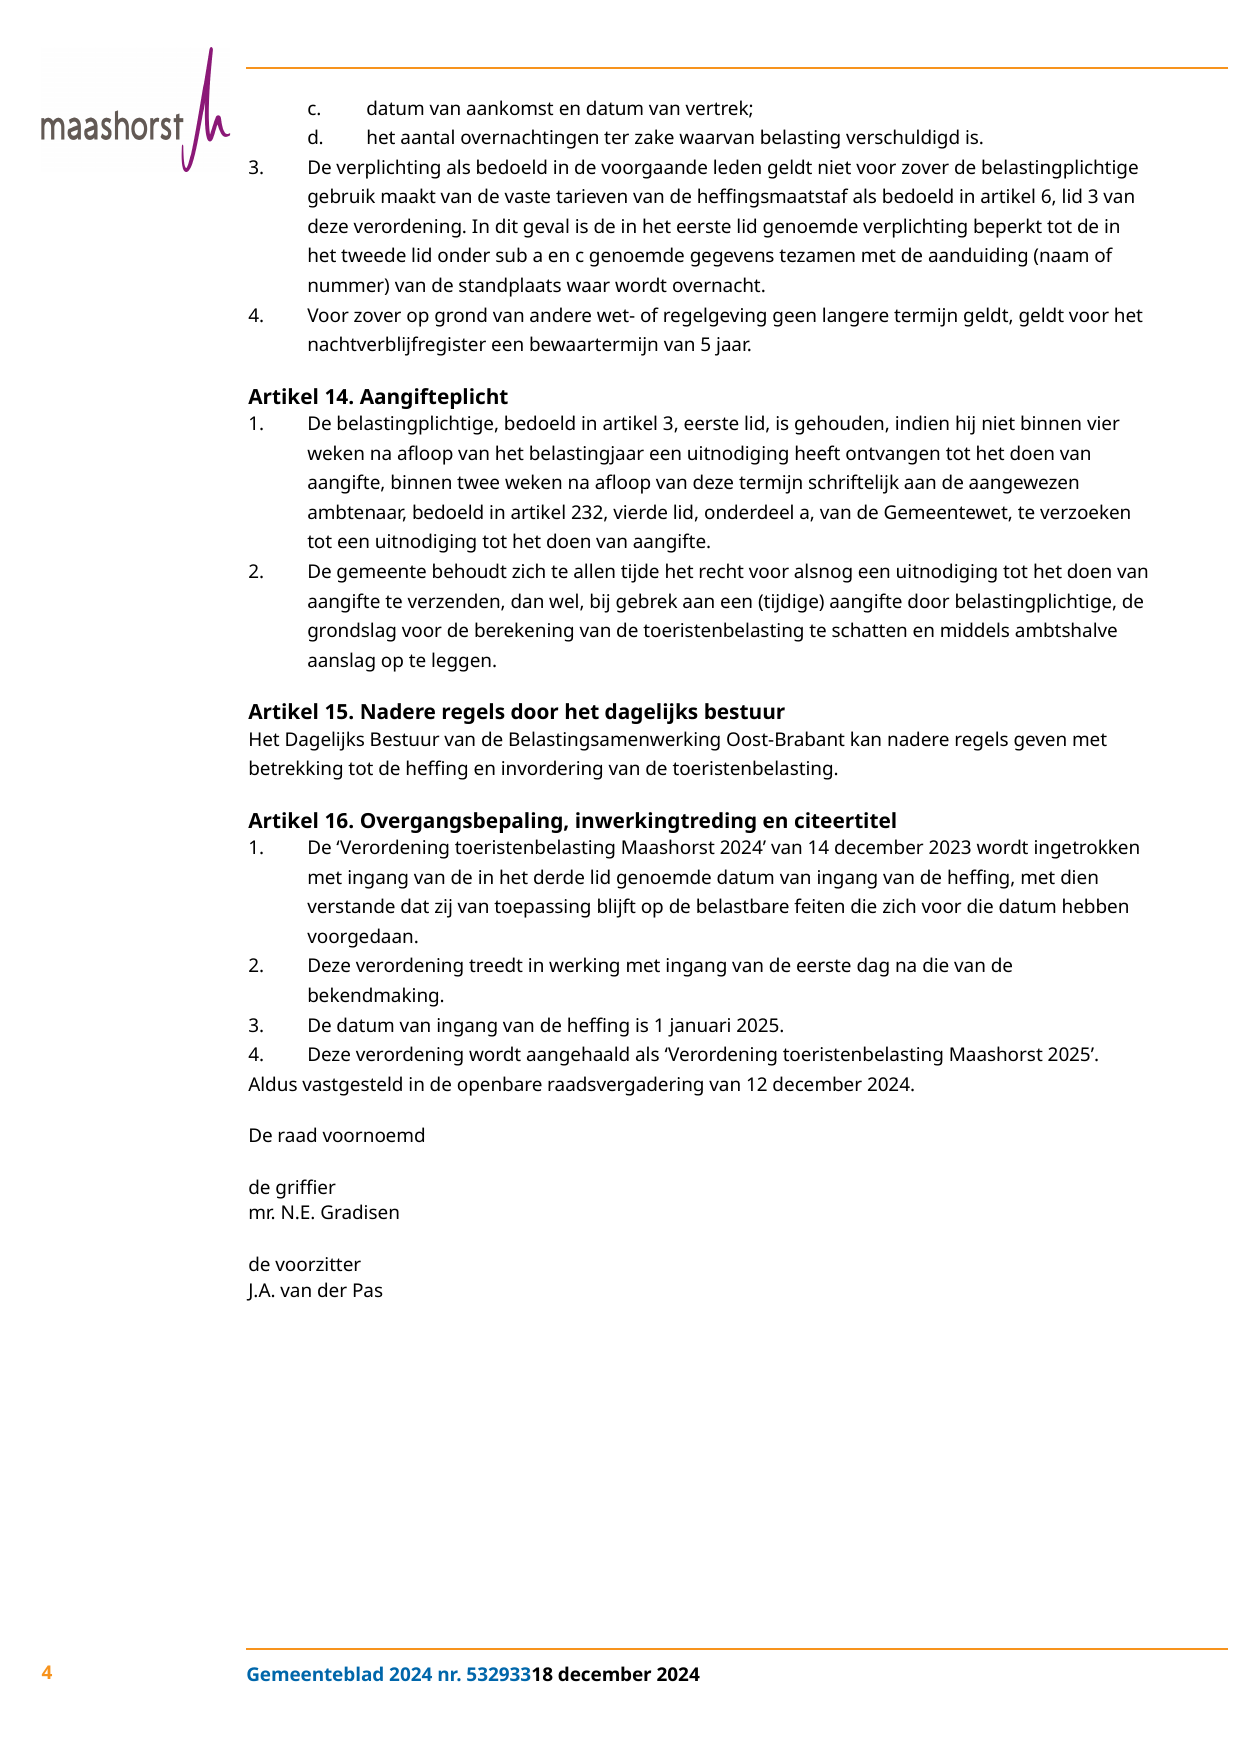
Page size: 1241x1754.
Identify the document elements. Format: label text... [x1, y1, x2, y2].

text de voorzitter [248, 1251, 1152, 1277]
list De ‘Verordening toeristenbelasting Maashorst 2024’ van 14 december 2023 wordt ingetrokken met ingang van de in het derde lid genoemde datum van ingang van de heffing, met dien verstande dat zij van toepassing blijft op de belastbare feiten die zich voor die datum hebben voorgedaan. [248, 834, 1152, 949]
list Deze verordening treedt in werking met ingang van de eerste dag na die van de bekendmaking. [248, 953, 1152, 1008]
text mr. N.E. Gradisen [248, 1199, 1152, 1225]
text J.A. van der Pas [248, 1277, 1152, 1302]
text Het Dagelijks Bestuur van de Belastingsamenwerking Oost-Brabant kan nadere regels geven met betrekking tot de heffing en invordering van de toeristenbelasting. [248, 726, 1152, 781]
text Artikel 16. Overgangsbepaling, inwerkingtreding en citeertitel [248, 806, 1152, 834]
list het aantal overnachtingen ter zake waarvan belasting verschuldigd is. [307, 124, 1152, 150]
list De verplichting als bedoeld in de voorgaande leden geldt niet voor zover de belastingplichtige gebruik maakt van de vaste tarieven van de heffingsmaatstaf als bedoeld in artikel 6, lid 3 van deze verordening. In dit geval is de in het eerste lid genoemde verplichting beperkt tot de in het tweede lid onder sub a en c genoemde gegevens tezamen met de aanduiding (naam of nummer) van de standplaats waar wordt overnacht. [248, 154, 1152, 298]
list Deze verordening wordt aangehaald als ‘Verordening toeristenbelasting Maashorst 2025’. [248, 1041, 1152, 1067]
list Voor zover op grond van andere wet- of regelgeving geen langere termijn geldt, geldt voor het nachtverblijfregister een bewaartermijn van 5 jaar. [248, 302, 1152, 357]
picture [41, 47, 231, 172]
text De raad voornoemd [248, 1122, 1152, 1148]
list De gemeente behoudt zich te allen tijde het recht voor alsnog een uitnodiging tot het doen van aangifte te verzenden, dan wel, bij gebrek aan een (tijdige) aangifte door belastingplichtige, de grondslag voor de berekening van de toeristenbelasting te schatten en middels ambtshalve aanslag op te leggen. [248, 558, 1152, 673]
text Artikel 14. Aangifteplicht [248, 382, 1152, 410]
text Aldus vastgesteld in de openbare raadsvergadering van 12 december 2024. [248, 1071, 1152, 1097]
list De datum van ingang van de heffing is 1 januari 2025. [248, 1012, 1152, 1037]
text de griffier [248, 1174, 1152, 1199]
list De belastingplichtige, bedoeld in artikel 3, eerste lid, is gehouden, indien hij niet binnen vier weken na afloop van het belastingjaar een uitnodiging heeft ontvangen tot het doen van aangifte, binnen twee weken na afloop van deze termijn schriftelijk aan de aangewezen ambtenaar, bedoeld in artikel 232, vierde lid, onderdeel a, van de Gemeentewet, te verzoeken tot een uitnodiging tot het doen van aangifte. [248, 410, 1152, 554]
list datum van aankomst en datum van vertrek; [307, 95, 1152, 121]
text Artikel 15. Nadere regels door het dagelijks bestuur [248, 697, 1152, 726]
